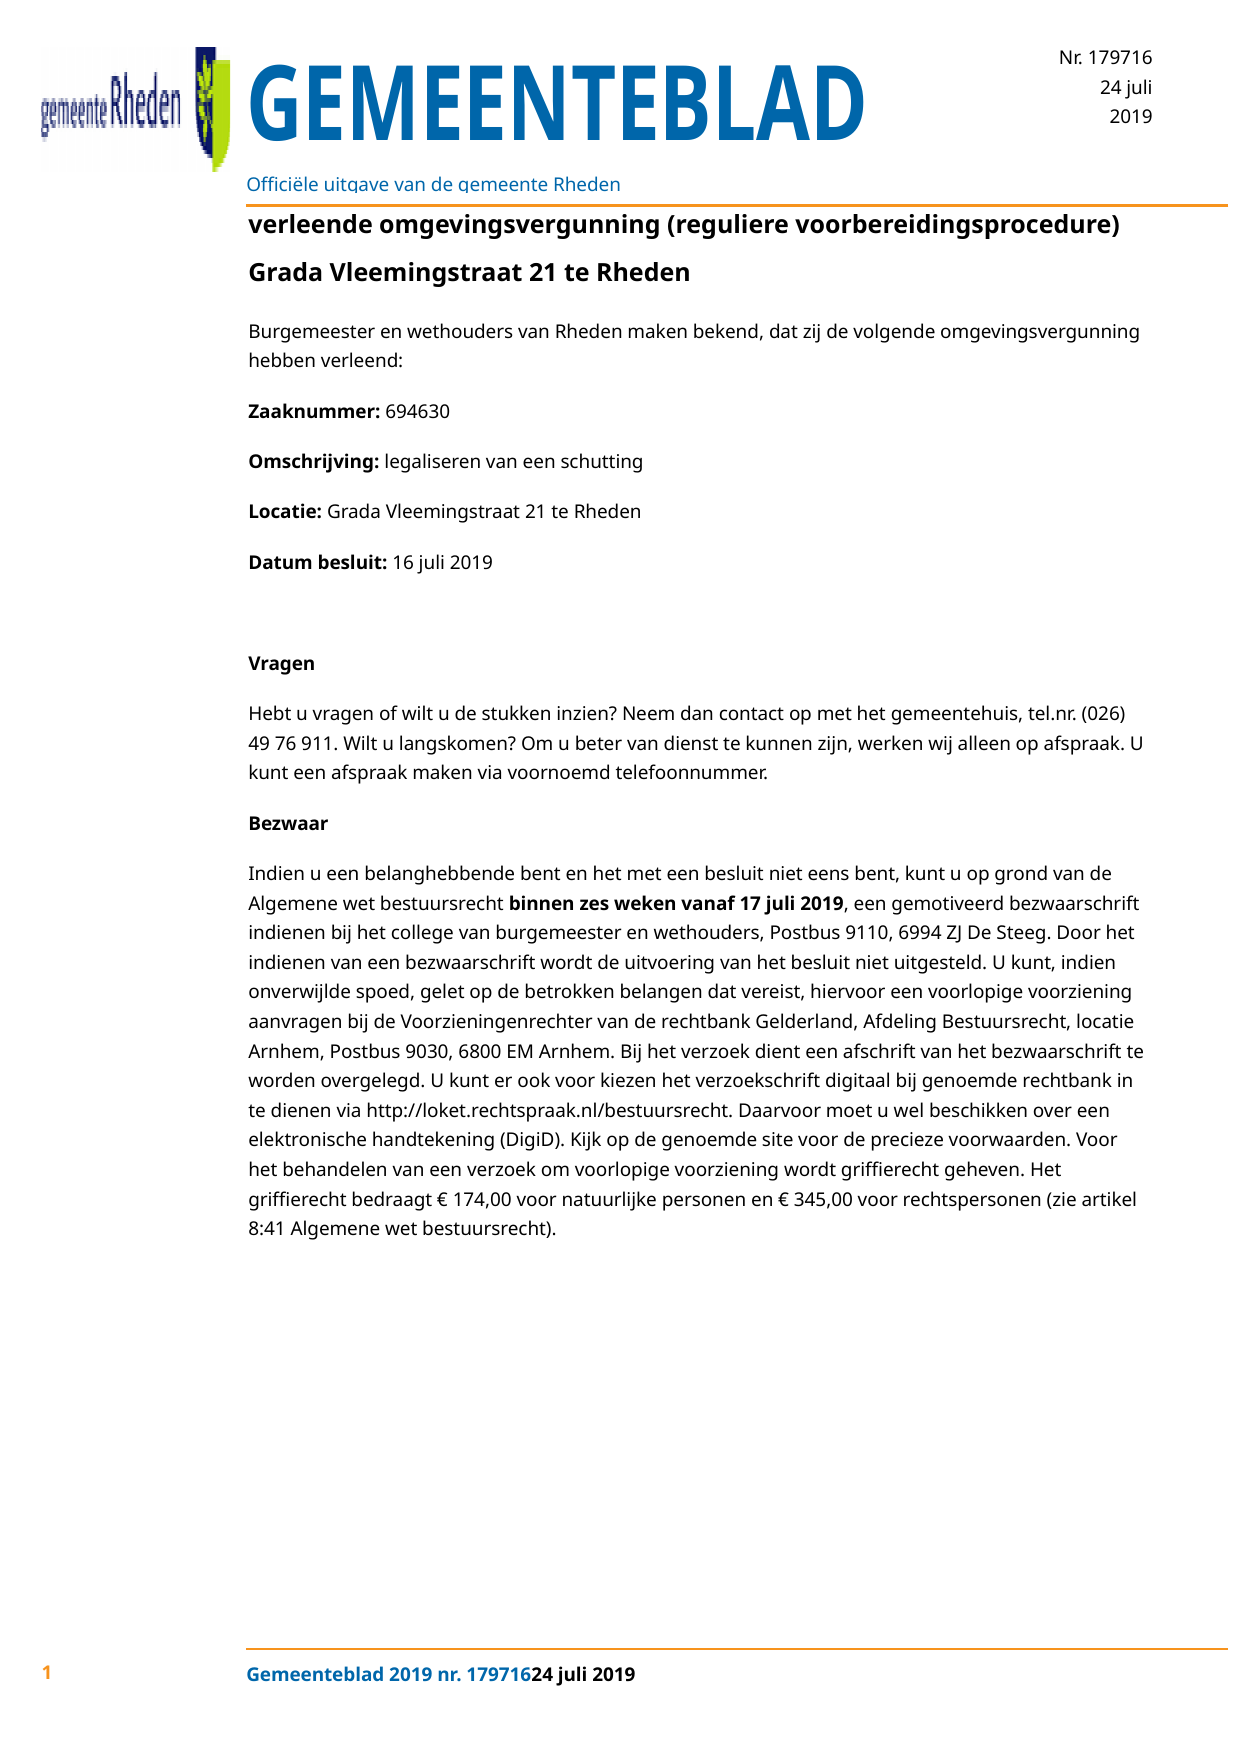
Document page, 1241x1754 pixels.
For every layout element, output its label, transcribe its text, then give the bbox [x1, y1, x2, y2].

text Zaaknummer: 694630 [248, 398, 1152, 424]
picture [41, 47, 231, 172]
text Burgemeester en wethouders van Rheden maken bekend, dat zij de volgende omgevingsvergunning hebben verleend: [248, 318, 1152, 373]
text Omschrijving: legaliseren van een schutting [248, 448, 1152, 474]
text Vragen [248, 650, 1152, 676]
text Indien u een belanghebbende bent en het met een besluit niet eens bent, kunt u op grond van de Algemene wet bestuursrecht binnen zes weken vanaf 17 juli 2019, een gemotiveerd bezwaarschrift indienen bij het college van burgemeester en wethouders, Postbus 9110, 6994 ZJ De Steeg. Door het indienen van een bezwaarschrift wordt de uitvoering van het besluit niet uitgesteld. U kunt, indien onverwijlde spoed, gelet op de betrokken belangen dat vereist, hiervoor een voorlopige voorziening aanvragen bij de Voorzieningenrechter van de rechtbank Gelderland, Afdeling Bestuursrecht, locatie Arnhem, Postbus 9030, 6800 EM Arnhem. Bij het verzoek dient een afschrift van het bezwaarschrift te worden overgelegd. U kunt er ook voor kiezen het verzoekschrift digitaal bij genoemde rechtbank in te dienen via http://loket.rechtspraak.nl/bestuursrecht. Daarvoor moet u wel beschikken over een elektronische handtekening (DigiD). Kijk op de genoemde site voor de precieze voorwaarden. Voor het behandelen van een verzoek om voorlopige voorziening wordt griffierecht geheven. Het griffierecht bedraagt € 174,00 voor natuurlijke personen en € 345,00 voor rechtspersonen (zie artikel 8:41 Algemene wet bestuursrecht). [248, 860, 1152, 1241]
text Datum besluit: 16 juli 2019 [248, 549, 1152, 575]
text verleende omgevingsvergunning (reguliere voorbereidingsprocedure) Grada Vleemingstraat 21 te Rheden [248, 207, 1152, 288]
text Bezwaar [248, 810, 1152, 836]
text Hebt u vragen of wilt u de stukken inzien? Neem dan contact op met het gemeentehuis, tel.nr. (026) 49 76 911. Wilt u langskomen? Om u beter van dienst te kunnen zijn, werken wij alleen op afspraak. U kunt een afspraak maken via voornoemd telefoonnummer. [248, 700, 1152, 785]
text Locatie: Grada Vleemingstraat 21 te Rheden [248, 499, 1152, 524]
